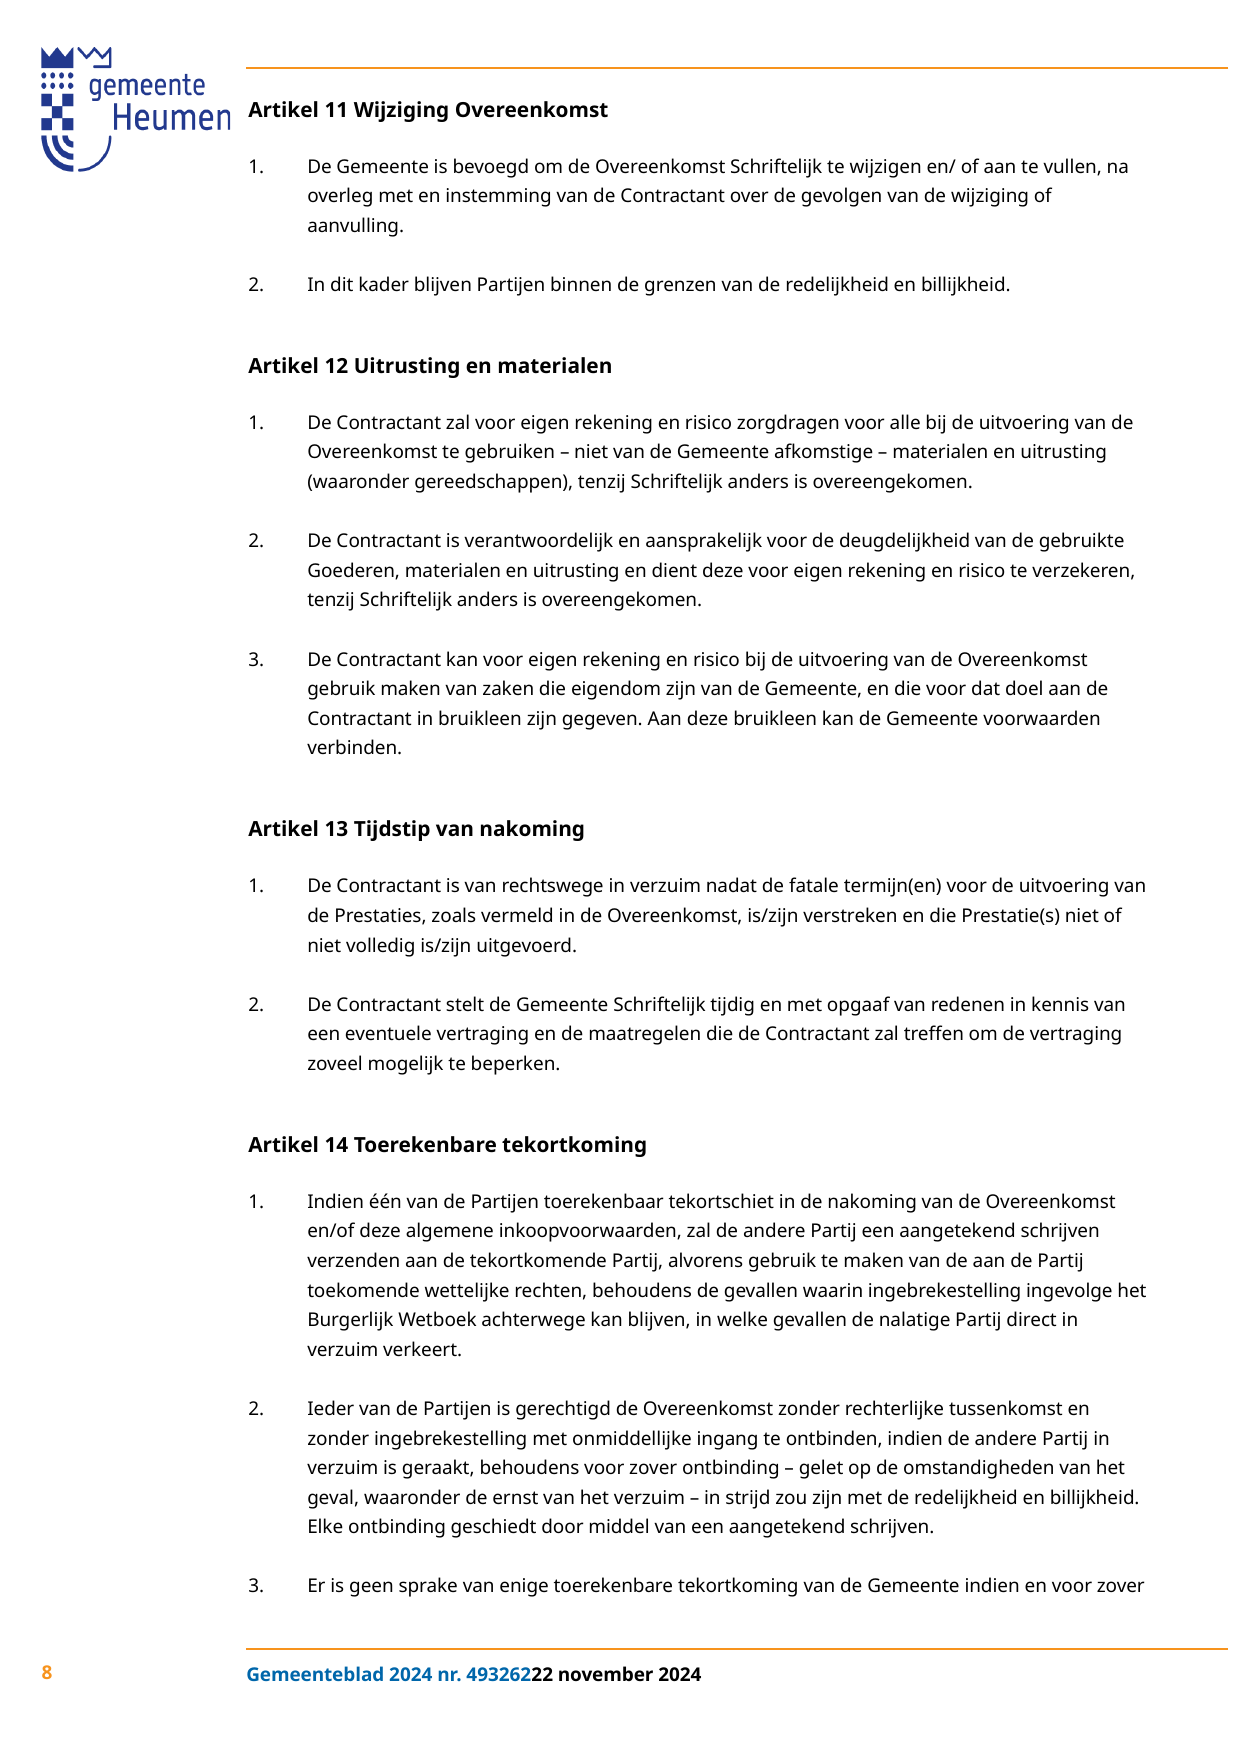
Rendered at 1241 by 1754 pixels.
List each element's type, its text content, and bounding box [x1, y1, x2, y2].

text Artikel 12 Uitrusting en materialen [248, 351, 1152, 379]
list Er is geen sprake van enige toerekenbare tekortkoming van de Gemeente indien en voor zover [248, 1573, 1152, 1598]
list De Contractant is verantwoordelijk en aansprakelijk voor de deugdelijkheid van de gebruikte Goederen, materialen en uitrusting en dient deze voor eigen rekening en risico te verzekeren, tenzij Schriftelijk anders is overeengekomen. [248, 527, 1152, 612]
text Artikel 13 Tijdstip van nakoming [248, 814, 1152, 843]
list De Contractant is van rechtswege in verzuim nadat de fatale termijn(en) voor de uitvoering van de Prestaties, zoals vermeld in de Overeenkomst, is/zijn verstreken en die Prestatie(s) niet of niet volledig is/zijn uitgevoerd. [248, 873, 1152, 957]
list De Contractant kan voor eigen rekening en risico bij de uitvoering van de Overeenkomst gebruik maken van zaken die eigendom zijn van de Gemeente, en die voor dat doel aan de Contractant in bruikleen zijn gegeven. Aan deze bruikleen kan de Gemeente voorwaarden verbinden. [248, 646, 1152, 760]
list In dit kader blijven Partijen binnen de grenzen van de redelijkheid en billijkheid. [248, 271, 1152, 297]
list Indien één van de Partijen toerekenbaar tekortschiet in de nakoming van de Overeenkomst en/of deze algemene inkoopvoorwaarden, zal de andere Partij een aangetekend schrijven verzenden aan de tekortkomende Partij, alvorens gebruik te maken van de aan de Partij toekomende wettelijke rechten, behoudens de gevallen waarin ingebrekestelling ingevolge het Burgerlijk Wetboek achterwege kan blijven, in welke gevallen de nalatige Partij direct in verzuim verkeert. [248, 1188, 1152, 1362]
text Artikel 11 Wijziging Overeenkomst [248, 95, 1152, 123]
list De Gemeente is bevoegd om de Overeenkomst Schriftelijk te wijzigen en/ of aan te vullen, na overleg met en instemming van de Contractant over de gevolgen van de wijziging of aanvulling. [248, 153, 1152, 238]
picture [41, 47, 231, 172]
list De Contractant zal voor eigen rekening en risico zorgdragen voor alle bij de uitvoering van de Overeenkomst te gebruiken – niet van de Gemeente afkomstige – materialen en uitrusting (waaronder gereedschappen), tenzij Schriftelijk anders is overeengekomen. [248, 409, 1152, 494]
list De Contractant stelt de Gemeente Schriftelijk tijdig en met opgaaf van redenen in kennis van een eventuele vertraging en de maatregelen die de Contractant zal treffen om de vertraging zoveel mogelijk te beperken. [248, 991, 1152, 1076]
text Artikel 14 Toerekenbare tekortkoming [248, 1130, 1152, 1158]
list Ieder van de Partijen is gerechtigd de Overeenkomst zonder rechterlijke tussenkomst en zonder ingebrekestelling met onmiddellijke ingang te ontbinden, indien de andere Partij in verzuim is geraakt, behoudens voor zover ontbinding – gelet op de omstandigheden van het geval, waaronder de ernst van het verzuim – in strijd zou zijn met de redelijkheid en billijkheid. Elke ontbinding geschiedt door middel van een aangetekend schrijven. [248, 1395, 1152, 1539]
